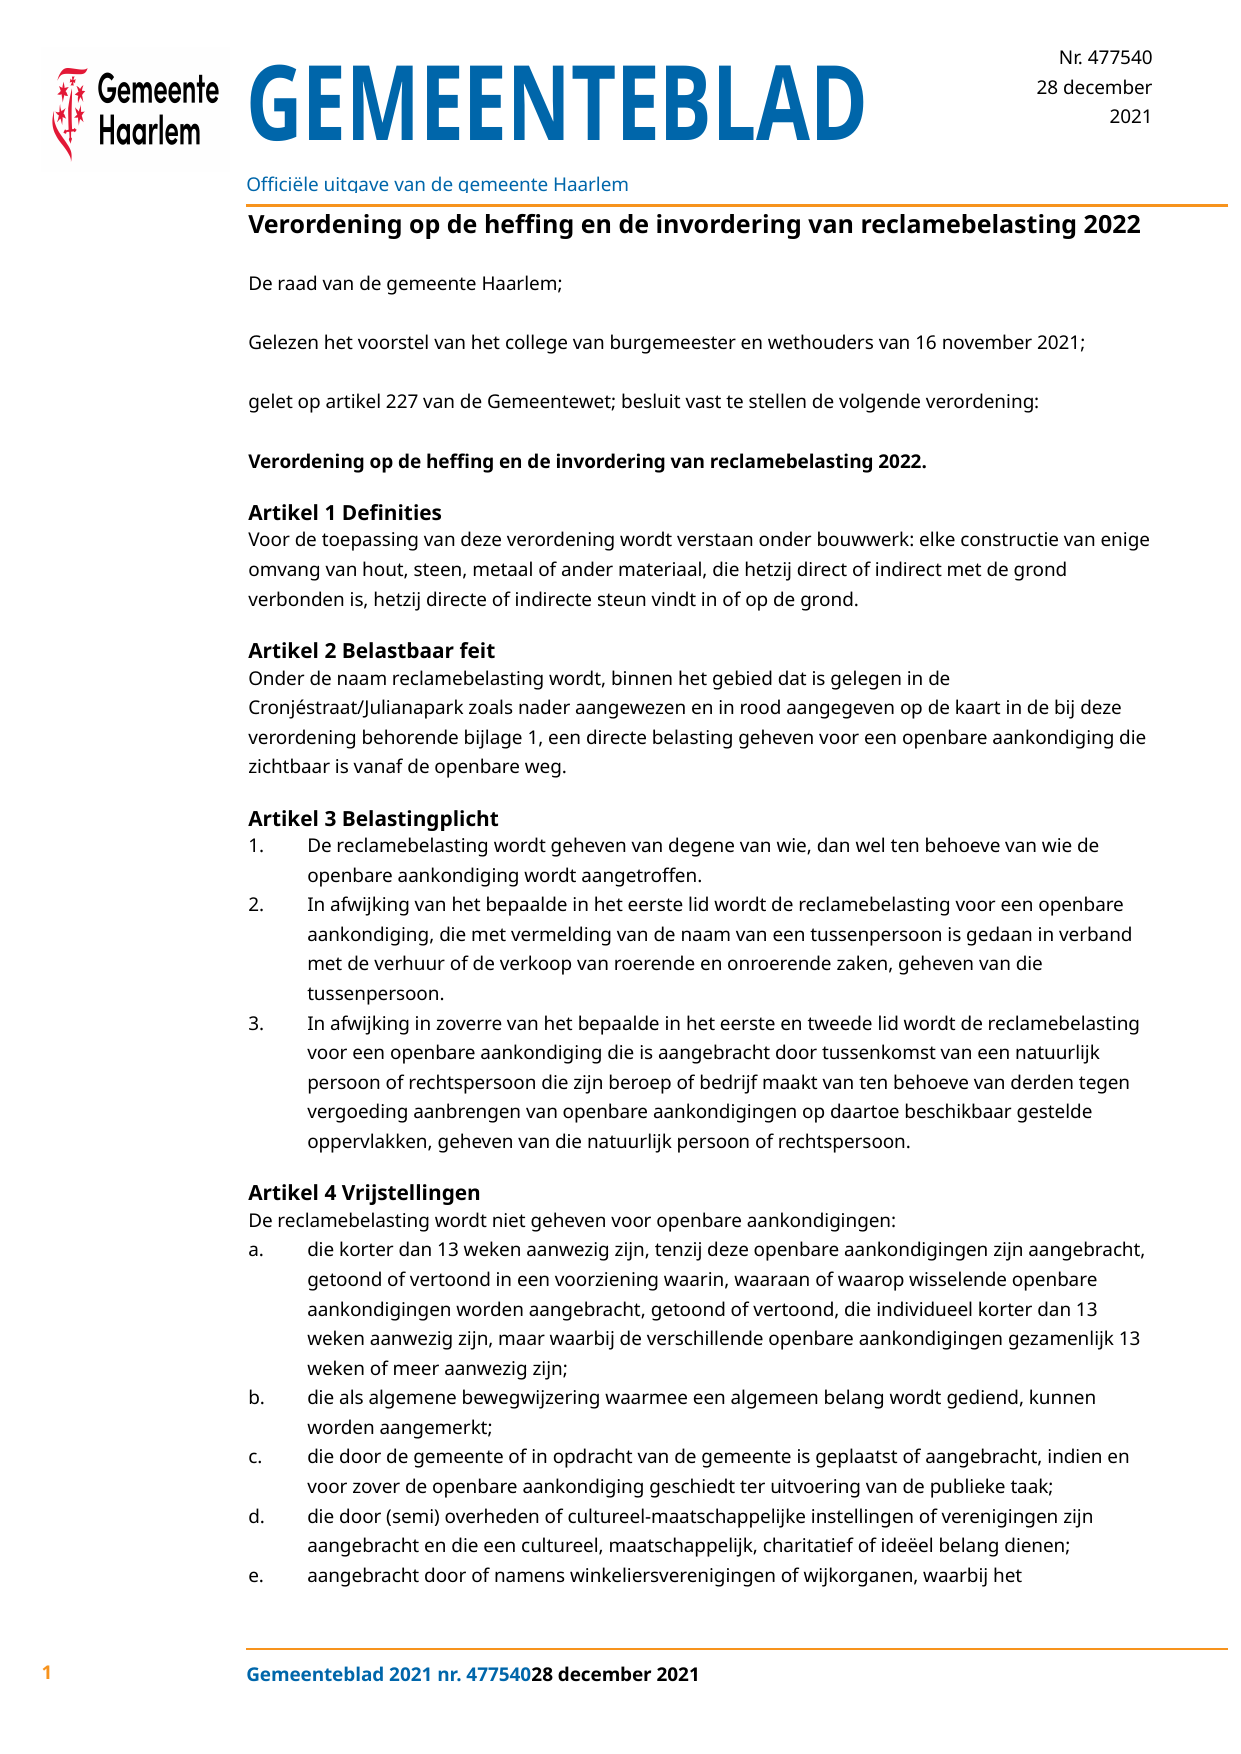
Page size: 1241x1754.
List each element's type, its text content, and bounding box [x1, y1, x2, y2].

text Onder de naam reclamebelasting wordt, binnen het gebied dat is gelegen in de Cronjéstraat/Julianapark zoals nader aangewezen en in rood aangegeven op de kaart in de bij deze verordening behorende bijlage 1, een directe belasting geheven voor een openbare aankondiging die zichtbaar is vanaf de openbare weg. [248, 665, 1152, 779]
list die door (semi) overheden of cultureel-maatschappelijke instellingen of verenigingen zijn aangebracht en die een cultureel, maatschappelijk, charitatief of ideëel belang dienen; [248, 1503, 1152, 1558]
list In afwijking in zoverre van het bepaalde in het eerste en tweede lid wordt de reclamebelasting voor een openbare aankondiging die is aangebracht door tussenkomst van een natuurlijk persoon of rechtspersoon die zijn beroep of bedrijf maakt van ten behoeve van derden tegen vergoeding aanbrengen van openbare aankondigingen op daartoe beschikbaar gestelde oppervlakken, geheven van die natuurlijk persoon of rechtspersoon. [248, 1010, 1152, 1154]
text Artikel 2 Belastbaar feit [248, 636, 1152, 665]
text Voor de toepassing van deze verordening wordt verstaan onder bouwwerk: elke constructie van enige omvang van hout, steen, metaal of ander materiaal, die hetzij direct of indirect met de grond verbonden is, hetzij directe of indirecte steun vindt in of op de grond. [248, 527, 1152, 612]
text Artikel 1 Definities [248, 498, 1152, 527]
text Verordening op de heffing en de invordering van reclamebelasting 2022. [248, 448, 1152, 473]
list De reclamebelasting wordt geheven van degene van wie, dan wel ten behoeve van wie de openbare aankondiging wordt aangetroffen. [248, 832, 1152, 888]
text De reclamebelasting wordt niet geheven voor openbare aankondigingen: [248, 1207, 1152, 1233]
picture [41, 47, 231, 172]
list aangebracht door of namens winkeliersverenigingen of wijkorganen, waarbij het [248, 1562, 1152, 1588]
text Verordening op de heffing en de invordering van reclamebelasting 2022 [248, 207, 1152, 241]
text gelet op artikel 227 van de Gemeentewet; besluit vast te stellen de volgende verordening: [248, 389, 1152, 414]
list die korter dan 13 weken aanwezig zijn, tenzij deze openbare aankondigingen zijn aangebracht, getoond of vertoond in een voorziening waarin, waaraan of waarop wisselende openbare aankondigingen worden aangebracht, getoond of vertoond, die individueel korter dan 13 weken aanwezig zijn, maar waarbij de verschillende openbare aankondigingen gezamenlijk 13 weken of meer aanwezig zijn; [248, 1237, 1152, 1381]
list In afwijking van het bepaalde in het eerste lid wordt de reclamebelasting voor een openbare aankondiging, die met vermelding van de naam van een tussenpersoon is gedaan in verband met de verhuur of de verkoop van roerende en onroerende zaken, geheven van die tussenpersoon. [248, 891, 1152, 1006]
text De raad van de gemeente Haarlem; [248, 270, 1152, 296]
text Artikel 3 Belastingplicht [248, 804, 1152, 832]
text Gelezen het voorstel van het college van burgemeester en wethouders van 16 november 2021; [248, 329, 1152, 355]
list die door de gemeente of in opdracht van de gemeente is geplaatst of aangebracht, indien en voor zover de openbare aankondiging geschiedt ter uitvoering van de publieke taak; [248, 1444, 1152, 1499]
text Artikel 4 Vrijstellingen [248, 1178, 1152, 1207]
list die als algemene bewegwijzering waarmee een algemeen belang wordt gediend, kunnen worden aangemerkt; [248, 1384, 1152, 1440]
